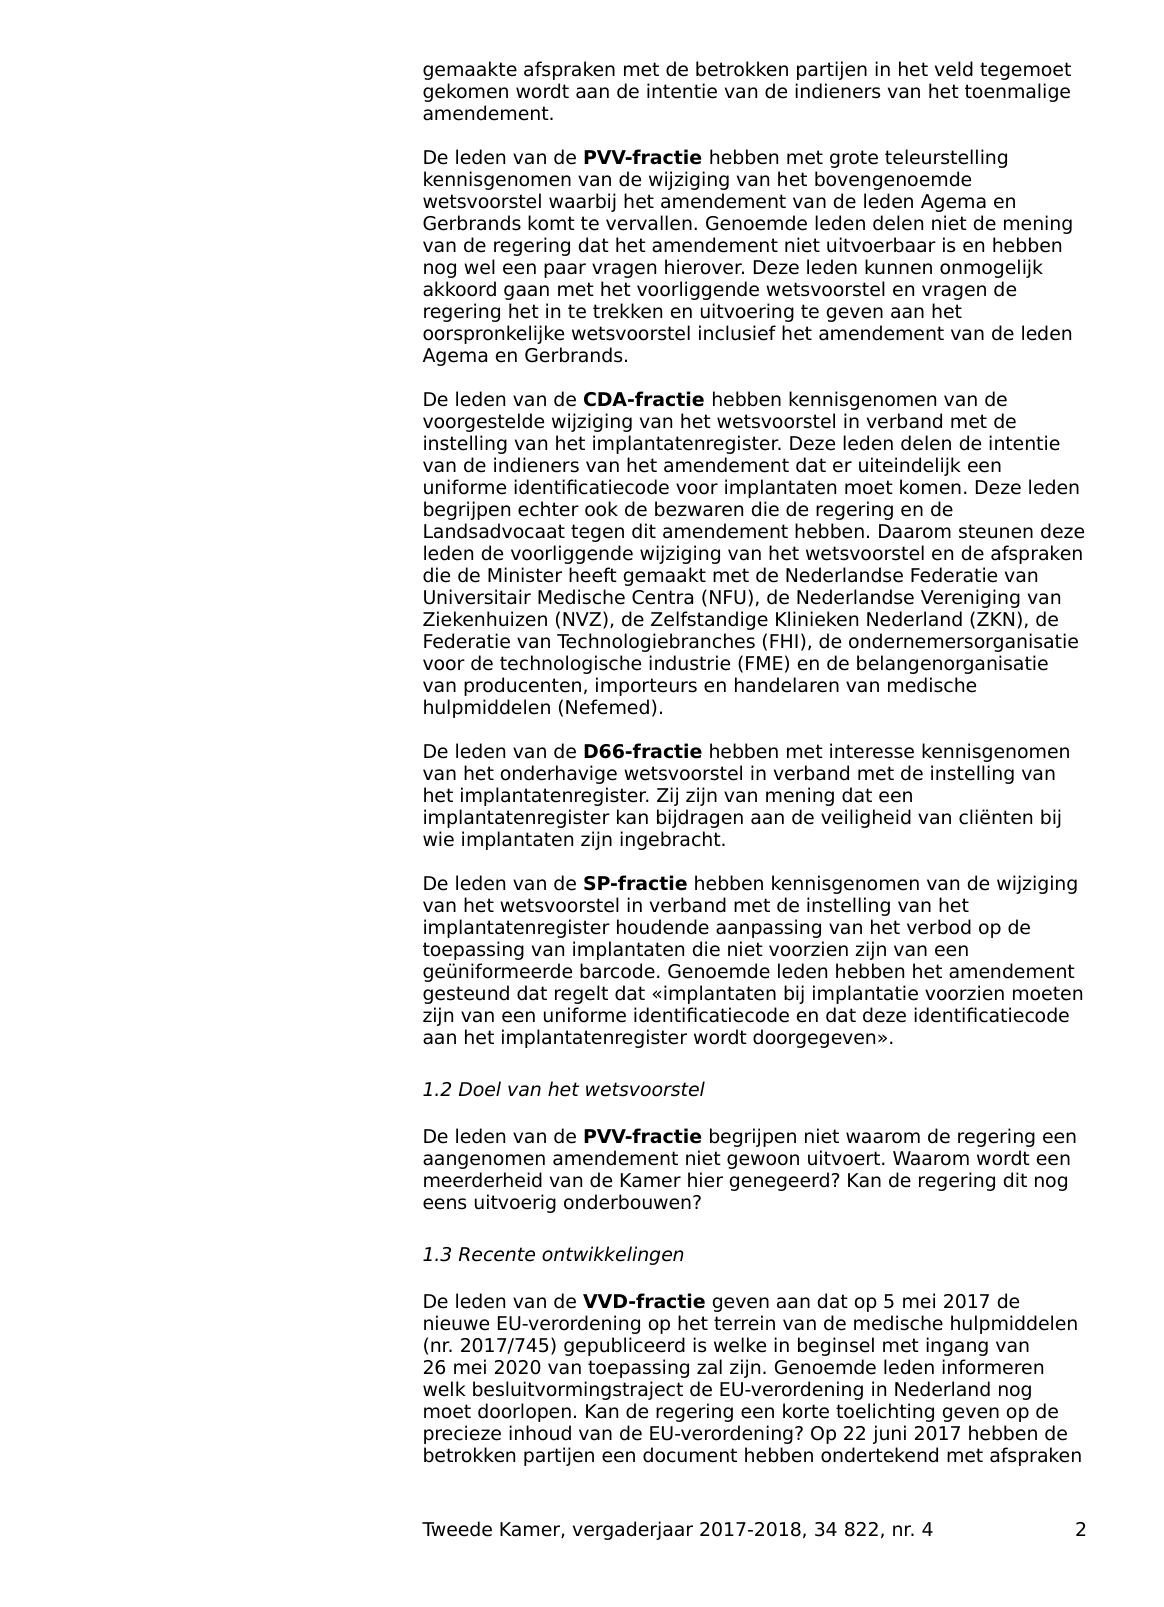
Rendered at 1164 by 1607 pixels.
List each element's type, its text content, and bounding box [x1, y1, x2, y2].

subtitle 1.3 Recente ontwikkelingen [422, 1244, 1087, 1266]
text De leden van de SP-fractie hebben kennisgenomen van de wijziging van het wetsvoorstel in verband met de instelling van het implantatenregister houdende aanpassing van het verbod op de toepassing van implantaten die niet voorzien zijn van een geüniformeerde barcode. Genoemde leden hebben het amendement gesteund dat regelt dat «implantaten bij implantatie voorzien moeten zijn van een uniforme identificatiecode en dat deze identificatiecode aan het implantatenregister wordt doorgegeven». [422, 873, 1087, 1049]
text De leden van de D66-fractie hebben met interesse kennisgenomen van het onderhavige wetsvoorstel in verband met de instelling van het implantatenregister. Zij zijn van mening dat een implantatenregister kan bijdragen aan de veiligheid van cliënten bij wie implantaten zijn ingebracht. [422, 741, 1087, 851]
text De leden van de VVD-fractie geven aan dat op 5 mei 2017 de nieuwe EU-verordening op het terrein van de medische hulpmiddelen (nr. 2017/745) gepubliceerd is welke in beginsel met ingang van 26 mei 2020 van toepassing zal zijn. Genoemde leden informeren welk besluitvormingstraject de EU-verordening in Nederland nog moet doorlopen. Kan de regering een korte toelichting geven op de precieze inhoud van de EU-verordening? Op 22 juni 2017 hebben de betrokken partijen een document hebben ondertekend met afspraken [422, 1291, 1087, 1467]
text gemaakte afspraken met de betrokken partijen in het veld tegemoet gekomen wordt aan de intentie van de indieners van het toenmalige amendement. [422, 59, 1087, 125]
subtitle 1.2 Doel van het wetsvoorstel [422, 1079, 1087, 1101]
text De leden van de CDA-fractie hebben kennisgenomen van de voorgestelde wijziging van het wetsvoorstel in verband met de instelling van het implantatenregister. Deze leden delen de intentie van de indieners van het amendement dat er uiteindelijk een uniforme identificatiecode voor implantaten moet komen. Deze leden begrijpen echter ook de bezwaren die de regering en de Landsadvocaat tegen dit amendement hebben. Daarom steunen deze leden de voorliggende wijziging van het wetsvoorstel en de afspraken die de Minister heeft gemaakt met de Nederlandse Federatie van Universitair Medische Centra (NFU), de Nederlandse Vereniging van Ziekenhuizen (NVZ), de Zelfstandige Klinieken Nederland (ZKN), de Federatie van Technologiebranches (FHI), de ondernemersorganisatie voor de technologische industrie (FME) en de belangenorganisatie van producenten, importeurs en handelaren van medische hulpmiddelen (Nefemed). [422, 389, 1087, 719]
text De leden van de PVV-fractie hebben met grote teleurstelling kennisgenomen van de wijziging van het bovengenoemde wetsvoorstel waarbij het amendement van de leden Agema en Gerbrands komt te vervallen. Genoemde leden delen niet de mening van de regering dat het amendement niet uitvoerbaar is en hebben nog wel een paar vragen hierover. Deze leden kunnen onmogelijk akkoord gaan met het voorliggende wetsvoorstel en vragen de regering het in te trekken en uitvoering te geven aan het oorspronkelijke wetsvoorstel inclusief het amendement van de leden Agema en Gerbrands. [422, 147, 1087, 367]
text De leden van de PVV-fractie begrijpen niet waarom de regering een aangenomen amendement niet gewoon uitvoert. Waarom wordt een meerderheid van de Kamer hier genegeerd? Kan de regering dit nog eens uitvoerig onderbouwen? [422, 1126, 1087, 1214]
